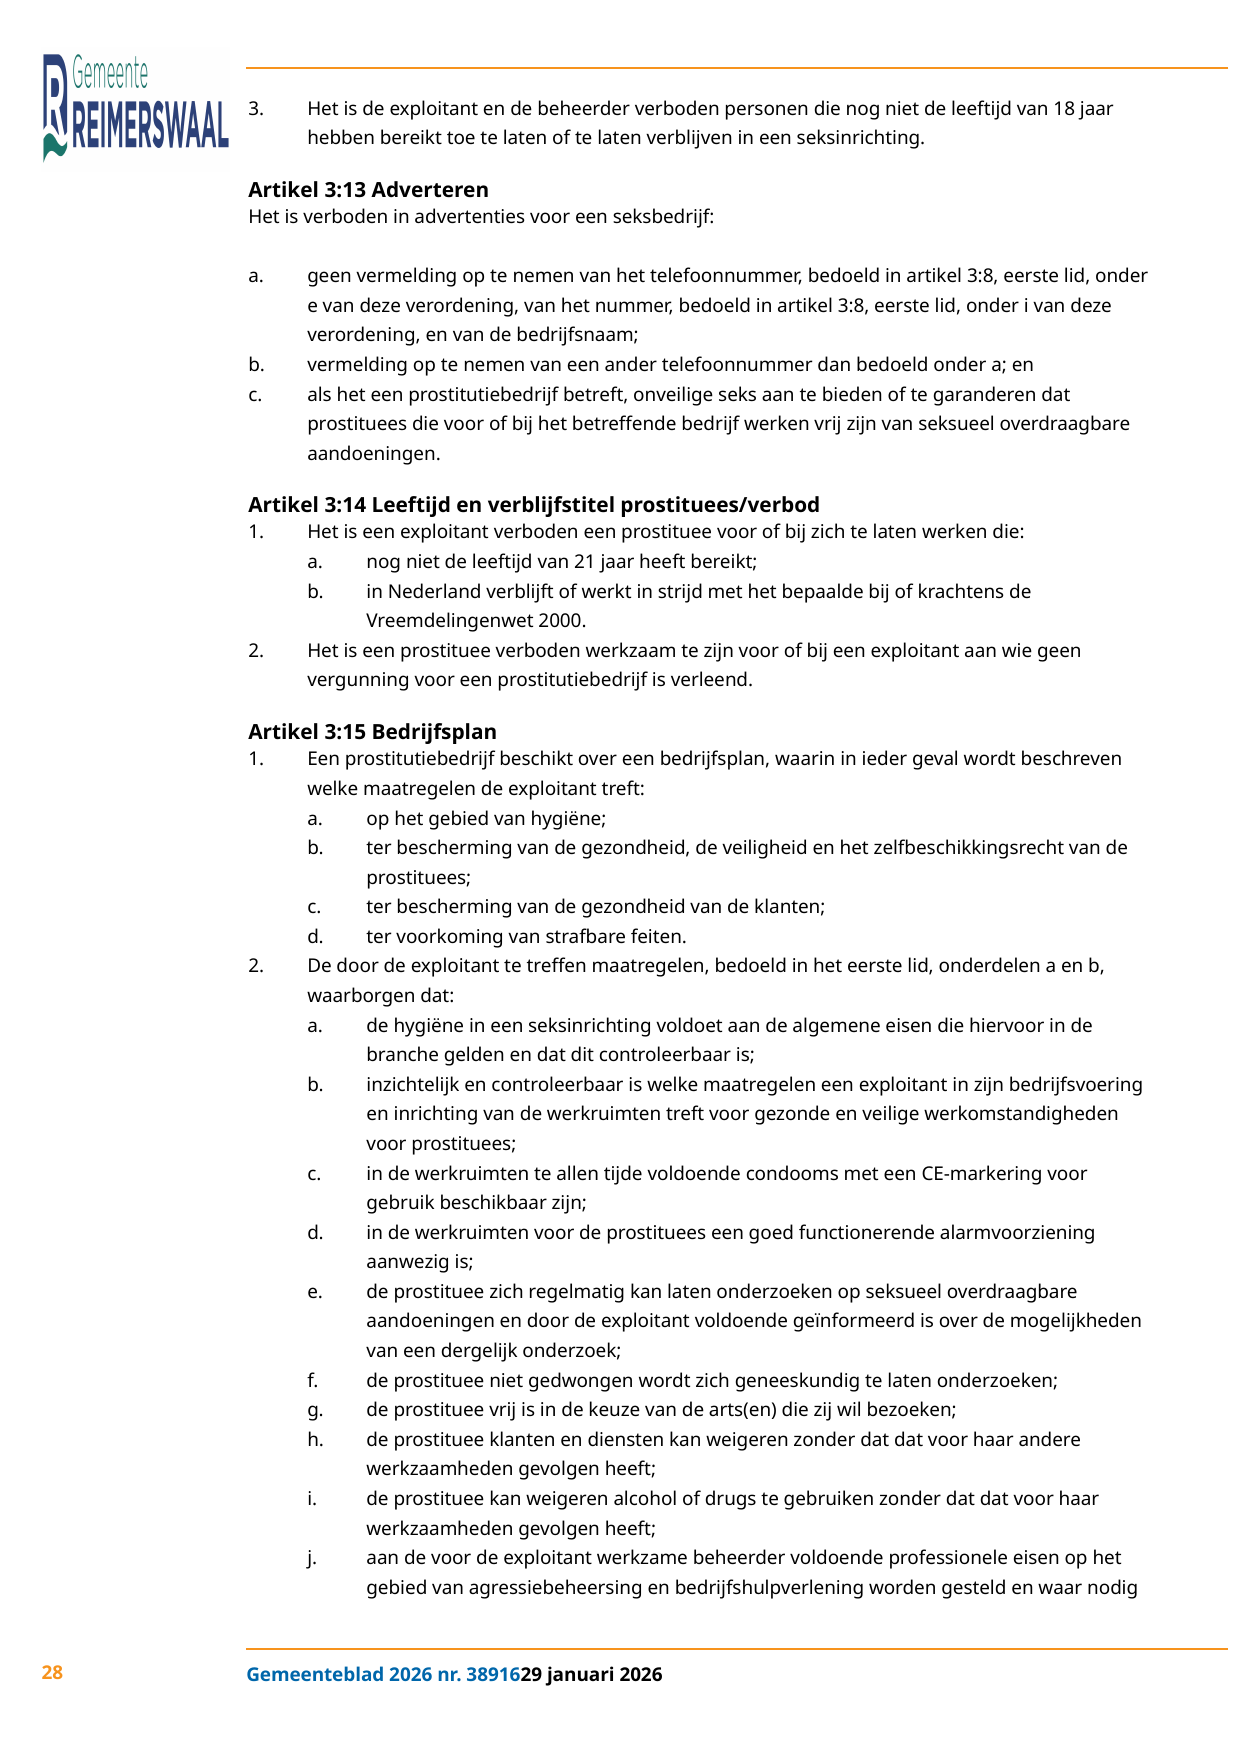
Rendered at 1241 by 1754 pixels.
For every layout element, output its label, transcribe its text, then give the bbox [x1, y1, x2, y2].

text Artikel 3:15 Bedrijfsplan [248, 717, 1152, 746]
list nog niet de leeftijd van 21 jaar heeft bereikt; [307, 548, 1152, 574]
list in de werkruimten te allen tijde voldoende condooms met een CE-markering voor gebruik beschikbaar zijn; [307, 1160, 1152, 1215]
picture [41, 47, 231, 172]
list als het een prostitutiebedrijf betreft, onveilige seks aan te bieden of te garanderen dat prostituees die voor of bij het betreffende bedrijf werken vrij zijn van seksueel overdraagbare aandoeningen. [248, 381, 1152, 466]
list De door de exploitant te treffen maatregelen, bedoeld in het eerste lid, onderdelen a en b, waarborgen dat: [248, 953, 1152, 1008]
list in de werkruimten voor de prostituees een goed functionerende alarmvoorziening aanwezig is; [307, 1219, 1152, 1274]
list de prostituee niet gedwongen wordt zich geneeskundig te laten onderzoeken; [307, 1367, 1152, 1392]
list de prostituee kan weigeren alcohol of drugs te gebruiken zonder dat dat voor haar werkzaamheden gevolgen heeft; [307, 1485, 1152, 1540]
list de hygiëne in een seksinrichting voldoet aan de algemene eisen die hiervoor in de branche gelden en dat dit controleerbaar is; [307, 1012, 1152, 1067]
list de prostituee vrij is in de keuze van de arts(en) die zij wil bezoeken; [307, 1396, 1152, 1422]
list Het is een exploitant verboden een prostituee voor of bij zich te laten werken die: [248, 519, 1152, 544]
list ter bescherming van de gezondheid van de klanten; [307, 893, 1152, 919]
list inzichtelijk en controleerbaar is welke maatregelen een exploitant in zijn bedrijfsvoering en inrichting van de werkruimten treft voor gezonde en veilige werkomstandigheden voor prostituees; [307, 1071, 1152, 1156]
list op het gebied van hygiëne; [307, 805, 1152, 830]
list vermelding op te nemen van een ander telefoonnummer dan bedoeld onder a; en [248, 351, 1152, 377]
list ter voorkoming van strafbare feiten. [307, 923, 1152, 949]
list in Nederland verblijft of werkt in strijd met het bepaalde bij of krachtens de Vreemdelingenwet 2000. [307, 578, 1152, 633]
list geen vermelding op te nemen van het telefoonnummer, bedoeld in artikel 3:8, eerste lid, onder e van deze verordening, van het nummer, bedoeld in artikel 3:8, eerste lid, onder i van deze verordening, en van de bedrijfsnaam; [248, 262, 1152, 347]
text Artikel 3:14 Leeftijd en verblijfstitel prostituees/verbod [248, 490, 1152, 519]
list Het is de exploitant en de beheerder verboden personen die nog niet de leeftijd van 18 jaar hebben bereikt toe te laten of te laten verblijven in een seksinrichting. [248, 95, 1152, 150]
list Een prostitutiebedrijf beschikt over een bedrijfsplan, waarin in ieder geval wordt beschreven welke maatregelen de exploitant treft: [248, 746, 1152, 801]
list aan de voor de exploitant werkzame beheerder voldoende professionele eisen op het gebied van agressiebeheersing en bedrijfshulpverlening worden gesteld en waar nodig [307, 1544, 1152, 1599]
list de prostituee zich regelmatig kan laten onderzoeken op seksueel overdraagbare aandoeningen en door de exploitant voldoende geïnformeerd is over de mogelijkheden van een dergelijk onderzoek; [307, 1278, 1152, 1363]
list ter bescherming van de gezondheid, de veiligheid en het zelfbeschikkingsrecht van de prostituees; [307, 834, 1152, 889]
list Het is een prostituee verboden werkzaam te zijn voor of bij een exploitant aan wie geen vergunning voor een prostitutiebedrijf is verleend. [248, 637, 1152, 692]
text Het is verboden in advertenties voor een seksbedrijf: [248, 203, 1152, 229]
text Artikel 3:13 Adverteren [248, 175, 1152, 203]
list de prostituee klanten en diensten kan weigeren zonder dat dat voor haar andere werkzaamheden gevolgen heeft; [307, 1426, 1152, 1481]
